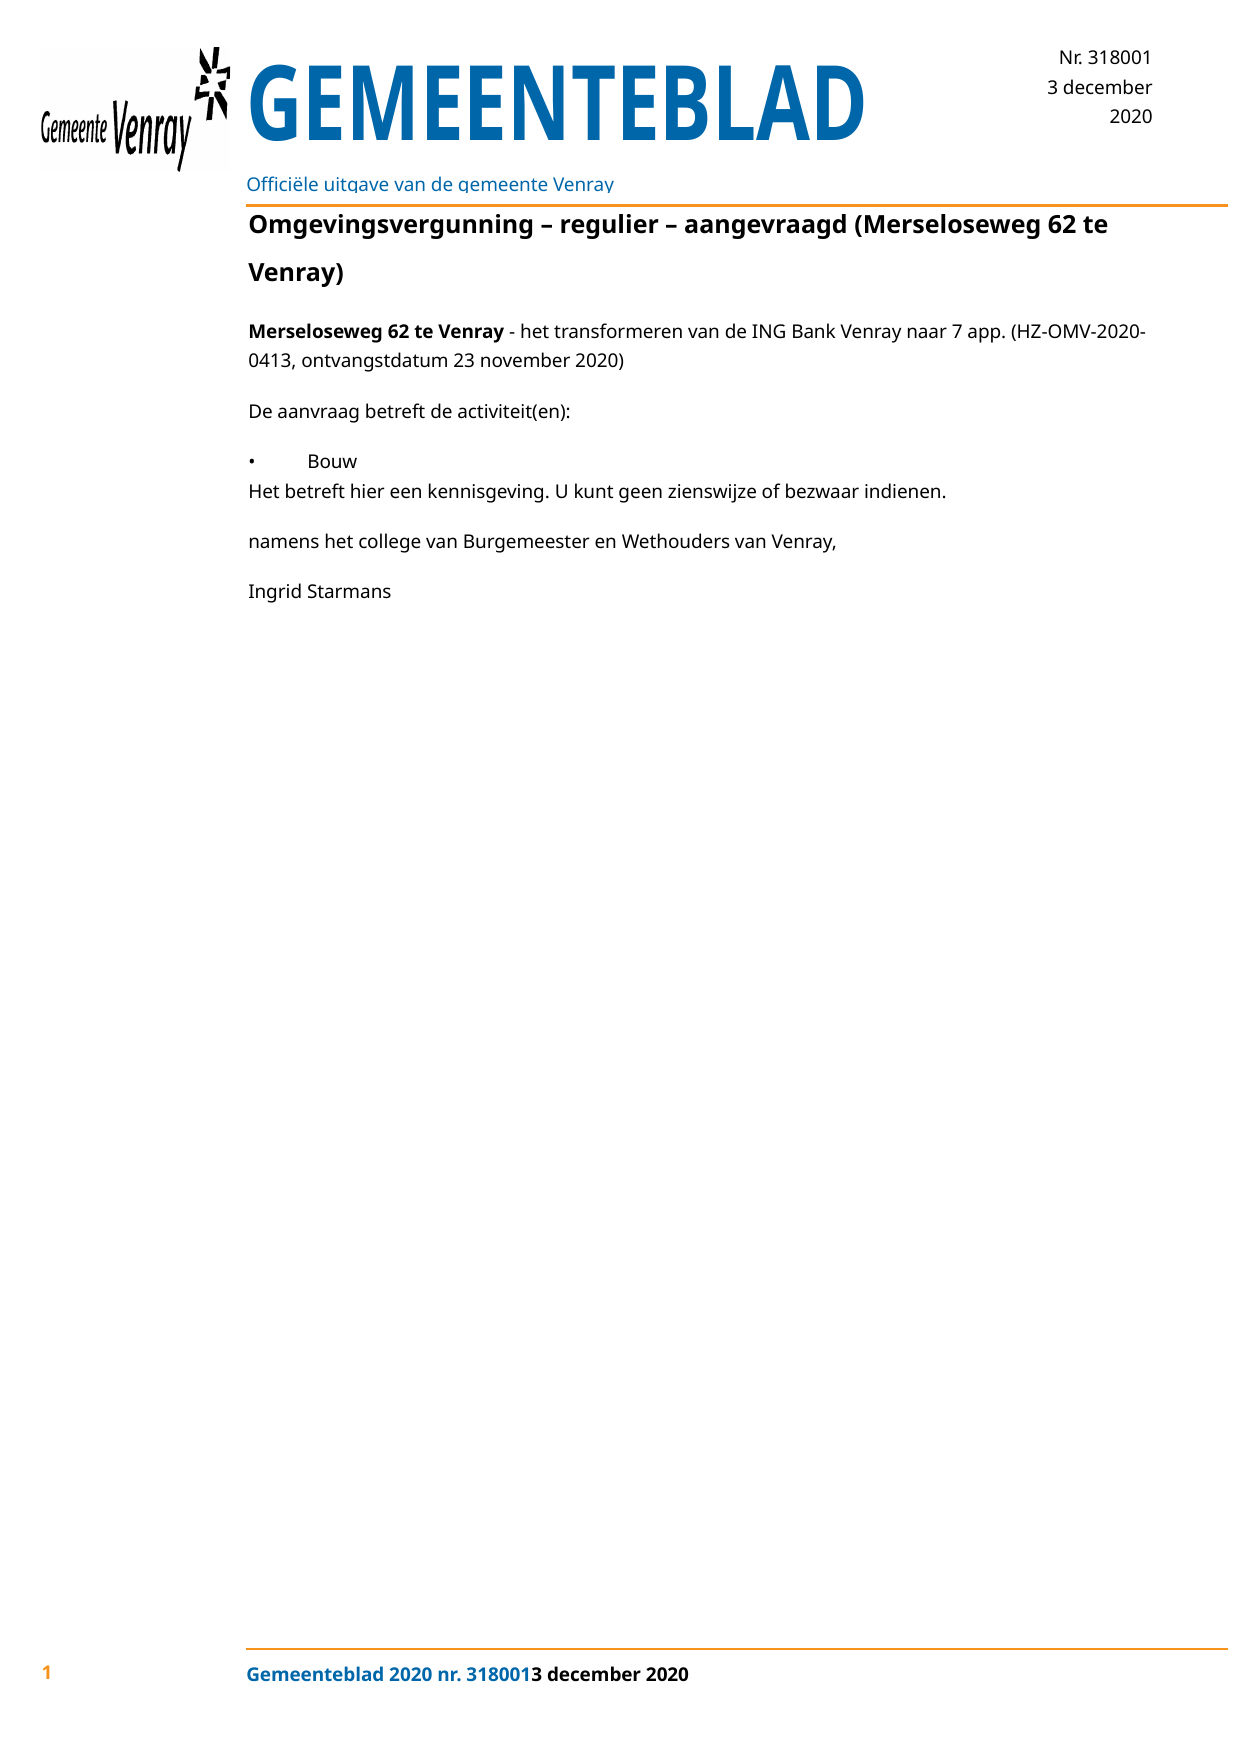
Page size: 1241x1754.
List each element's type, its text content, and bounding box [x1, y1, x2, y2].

text De aanvraag betreft de activiteit(en): [248, 398, 1152, 424]
text Het betreft hier een kennisgeving. U kunt geen zienswijze of bezwaar indienen. [248, 478, 1152, 504]
text Ingrid Starmans [248, 579, 1152, 604]
text Merseloseweg 62 te Venray - het transformeren van de ING Bank Venray naar 7 app. (HZ-OMV-2020-0413, ontvangstdatum 23 november 2020) [248, 318, 1152, 373]
picture [41, 47, 231, 172]
list Bouw [248, 448, 1152, 474]
text namens het college van Burgemeester en Wethouders van Venray, [248, 528, 1152, 554]
text Omgevingsvergunning – regulier – aangevraagd (Merseloseweg 62 te Venray) [248, 207, 1152, 288]
